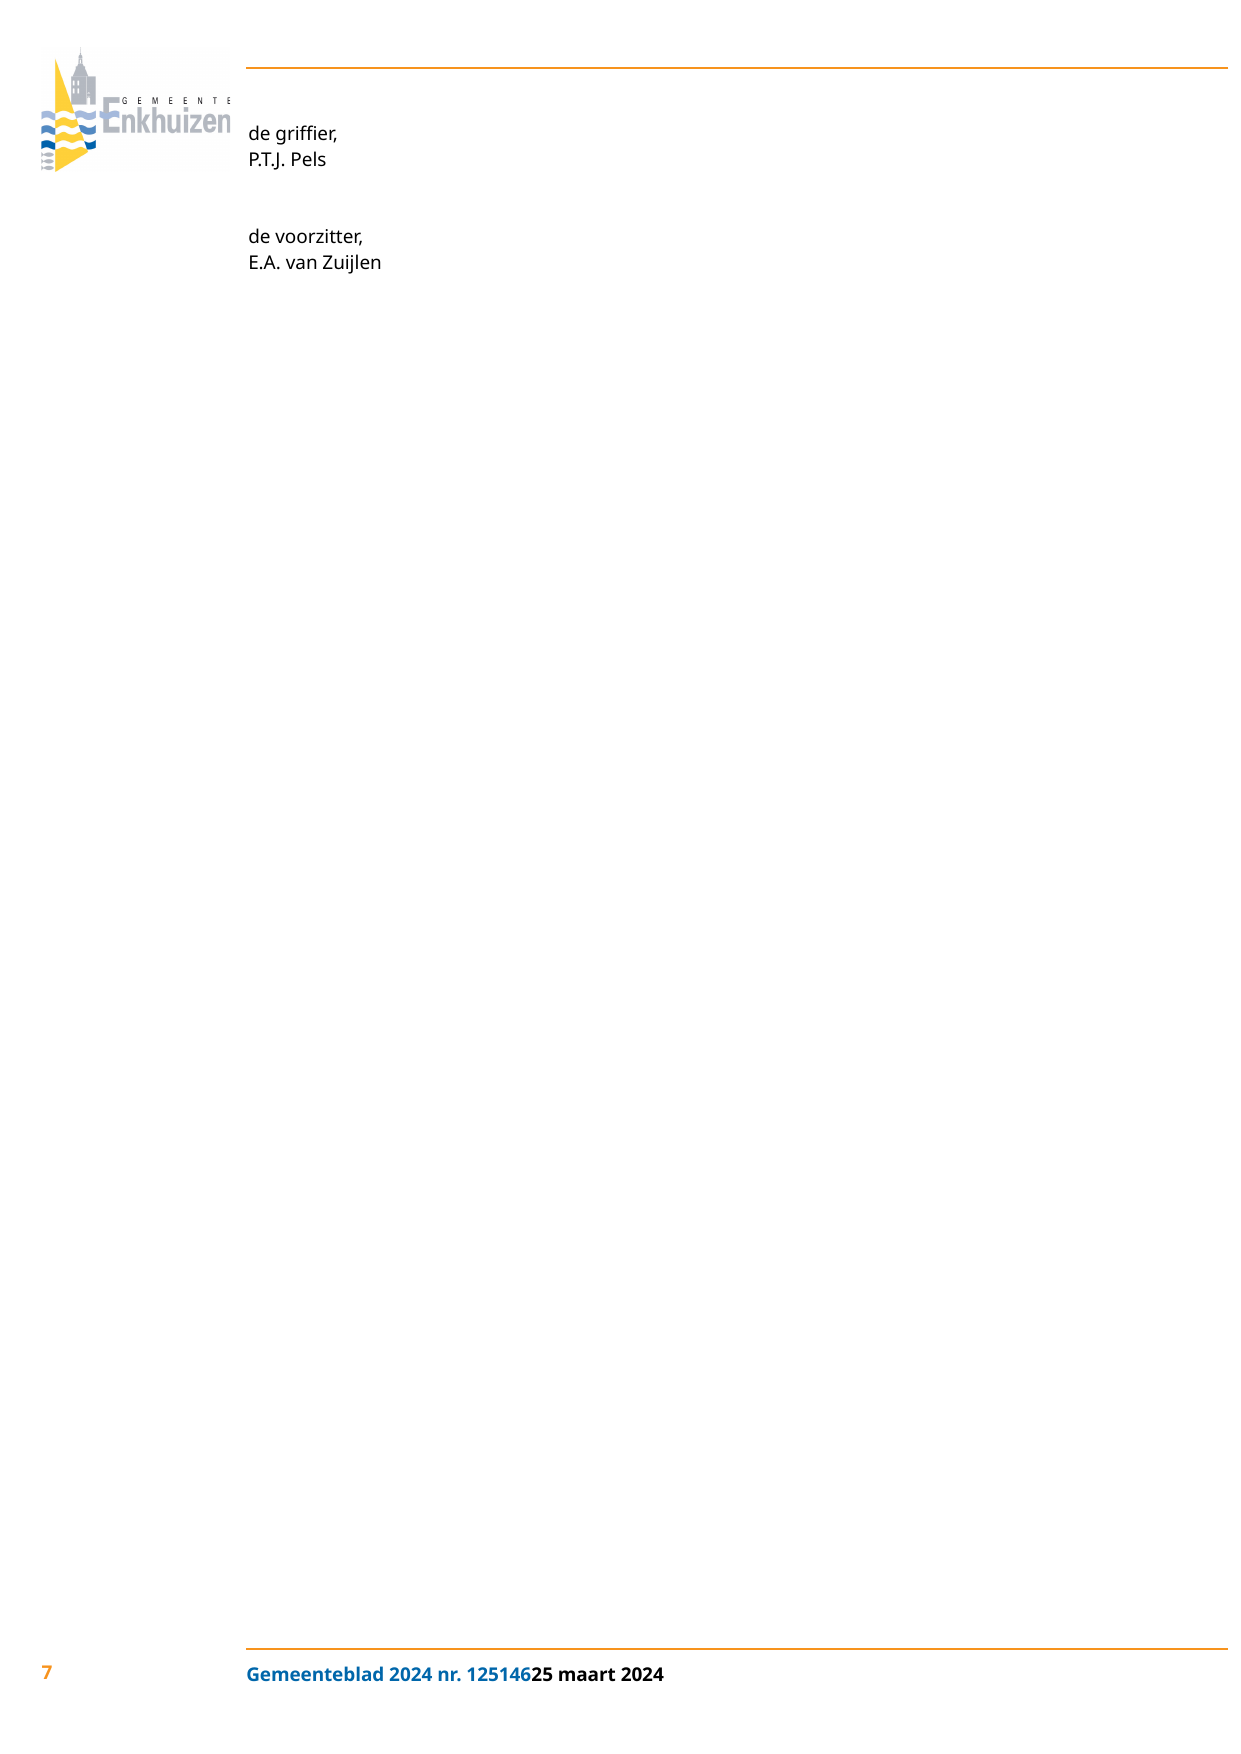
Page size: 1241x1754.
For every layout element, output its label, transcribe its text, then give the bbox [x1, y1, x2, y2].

text E.A. van Zuijlen [248, 249, 1152, 275]
text P.T.J. Pels [248, 146, 1152, 172]
text de griffier, [248, 121, 1152, 146]
picture [41, 47, 231, 172]
text de voorzitter, [248, 223, 1152, 249]
